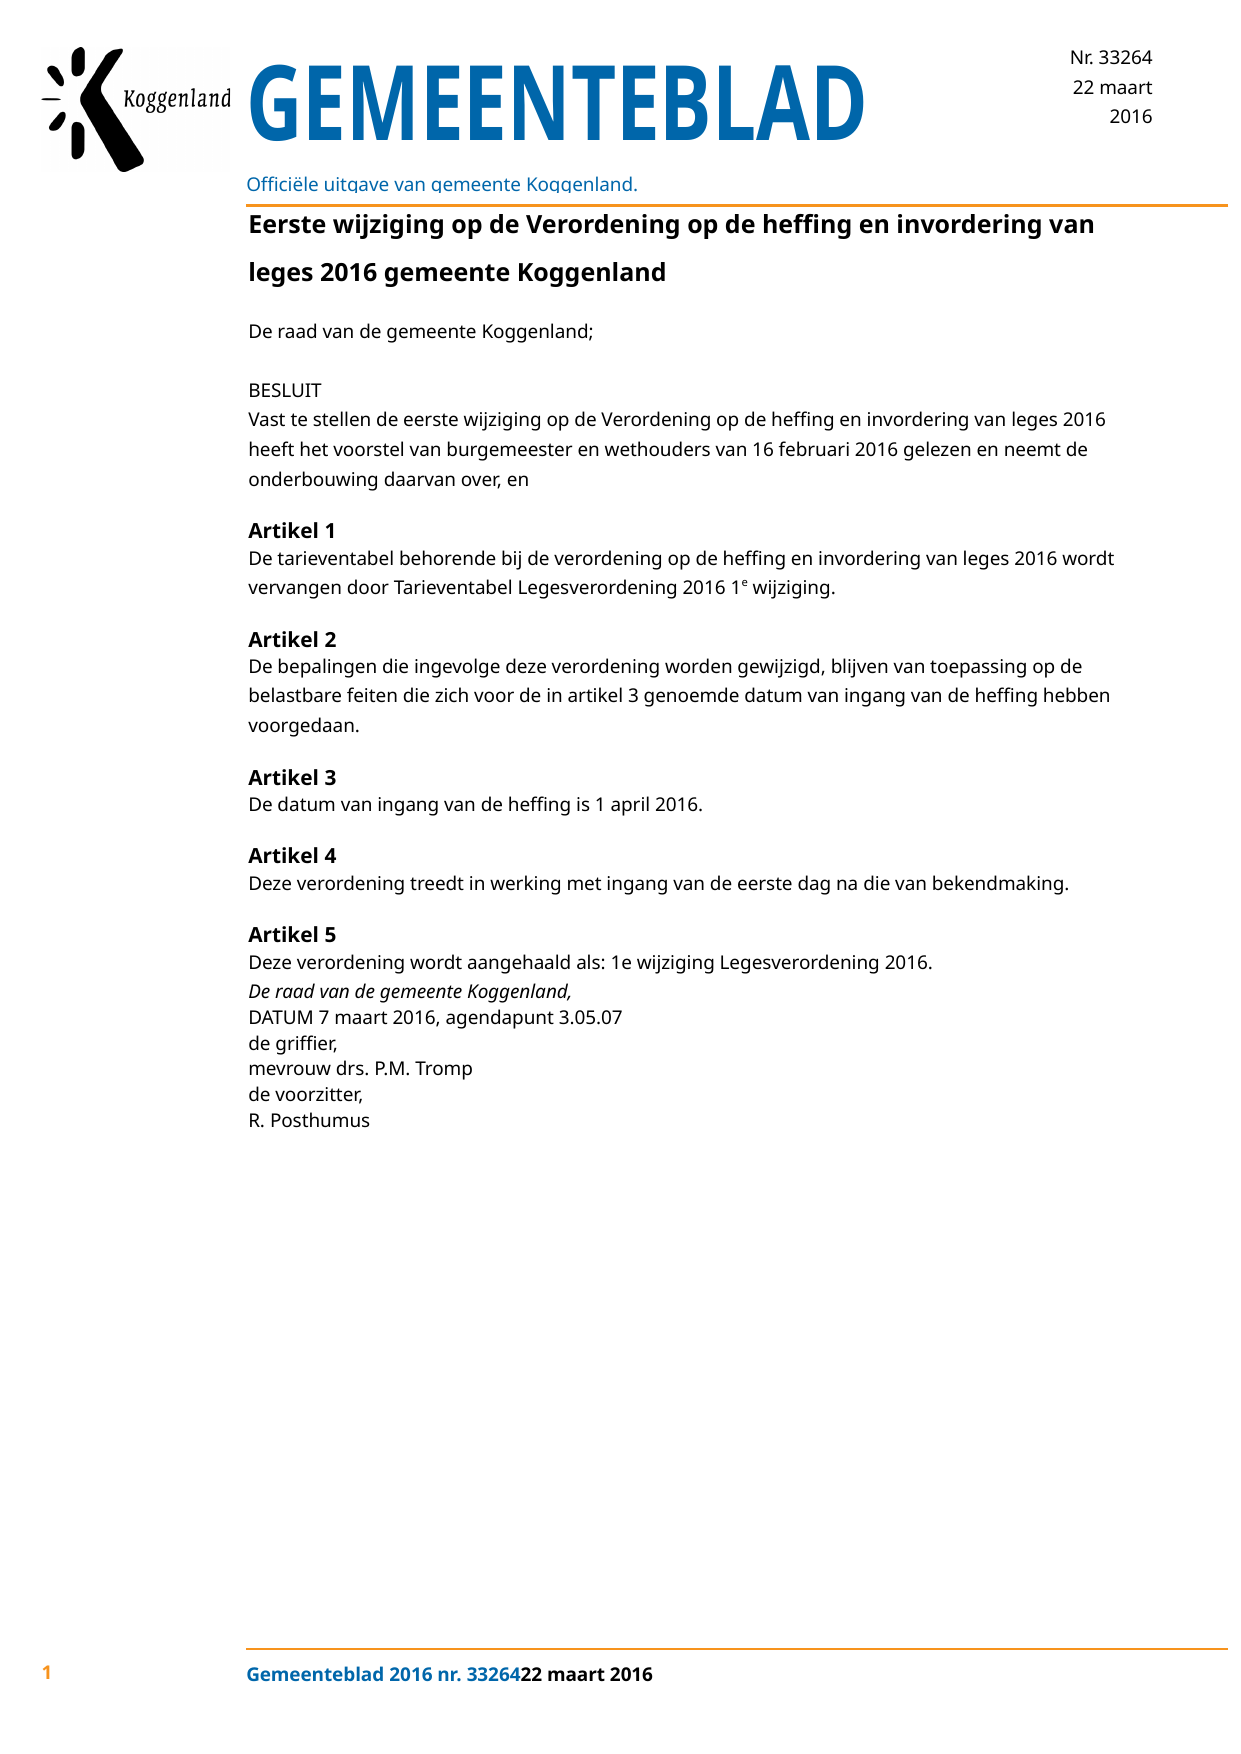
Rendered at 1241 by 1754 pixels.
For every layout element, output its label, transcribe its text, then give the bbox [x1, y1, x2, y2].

text BESLUIT [248, 377, 1152, 403]
text Artikel 5 [248, 920, 1152, 949]
text de voorzitter, [248, 1081, 1152, 1107]
text heeft het voorstel van burgemeester en wethouders van 16 februari 2016 gelezen en neemt de onderbouwing daarvan over, en [248, 436, 1152, 492]
picture [41, 47, 231, 172]
text Deze verordening wordt aangehaald als: 1e wijziging Legesverordening 2016. [248, 949, 1152, 974]
text R. Posthumus [248, 1107, 1152, 1133]
text Artikel 1 [248, 516, 1152, 545]
text Deze verordening treedt in werking met ingang van de eerste dag na die van bekendmaking. [248, 870, 1152, 896]
text Eerste wijziging op de Verordening op de heffing en invordering van leges 2016 gemeente Koggenland [248, 207, 1152, 288]
text De tarieventabel behorende bij de verordening op de heffing en invordering van leges 2016 wordt vervangen door Tarieventabel Legesverordening 2016 1e wijziging. [248, 545, 1152, 600]
text mevrouw drs. P.M. Tromp [248, 1056, 1152, 1081]
text De raad van de gemeente Koggenland; [248, 318, 1152, 344]
text Vast te stellen de eerste wijziging op de Verordening op de heffing en invordering van leges 2016 [248, 407, 1152, 432]
text De raad van de gemeente Koggenland, [248, 978, 1152, 1004]
text De bepalingen die ingevolge deze verordening worden gewijzigd, blijven van toepassing op de belastbare feiten die zich voor de in artikel 3 genoemde datum van ingang van de heffing hebben voorgedaan. [248, 653, 1152, 738]
text Artikel 4 [248, 842, 1152, 870]
text DATUM 7 maart 2016, agendapunt 3.05.07 [248, 1004, 1152, 1030]
text de griffier, [248, 1030, 1152, 1056]
text Artikel 3 [248, 763, 1152, 791]
text Artikel 2 [248, 625, 1152, 653]
text De datum van ingang van de heffing is 1 april 2016. [248, 791, 1152, 817]
